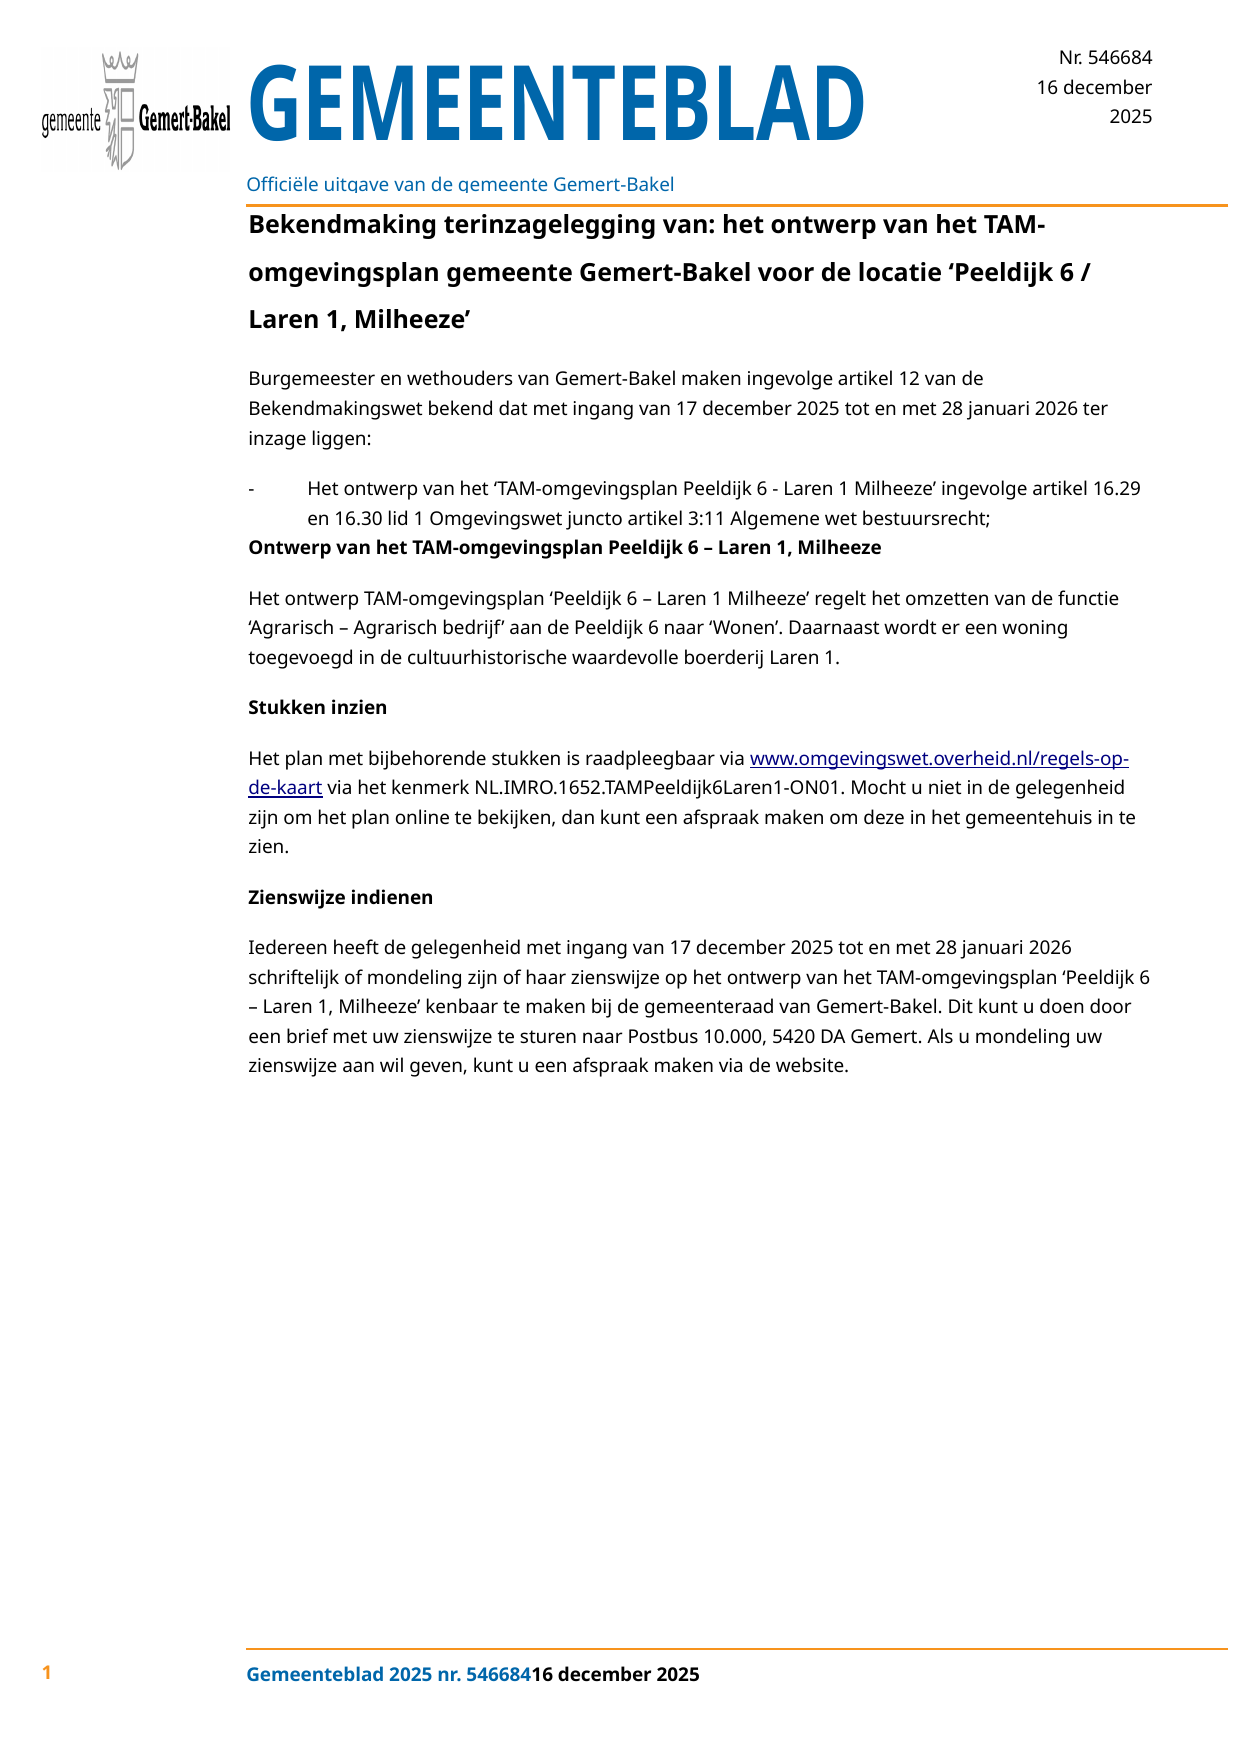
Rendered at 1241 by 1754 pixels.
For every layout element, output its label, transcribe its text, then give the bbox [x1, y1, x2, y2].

picture [41, 47, 231, 172]
list Het ontwerp van het ‘TAM-omgevingsplan Peeldijk 6 - Laren 1 Milheeze’ ingevolge artikel 16.29 en 16.30 lid 1 Omgevingswet juncto artikel 3:11 Algemene wet bestuursrecht; [248, 475, 1152, 530]
text Iedereen heeft de gelegenheid met ingang van 17 december 2025 tot en met 28 januari 2026 schriftelijk of mondeling zijn of haar zienswijze op het ontwerp van het TAM-omgevingsplan ‘Peeldijk 6 – Laren 1, Milheeze’ kenbaar te maken bij de gemeenteraad van Gemert-Bakel. Dit kunt u doen door een brief met uw zienswijze te sturen naar Postbus 10.000, 5420 DA Gemert. Als u mondeling uw zienswijze aan wil geven, kunt u een afspraak maken via de website. [248, 934, 1152, 1078]
text Stukken inzien [248, 694, 1152, 720]
text Het plan met bijbehorende stukken is raadpleegbaar via www.omgevingswet.overheid.nl/regels-op-de-kaart via het kenmerk NL.IMRO.1652.TAMPeeldijk6Laren1-ON01. Mocht u niet in de gelegenheid zijn om het plan online te bekijken, dan kunt een afspraak maken om deze in het gemeentehuis in te zien. [248, 745, 1152, 859]
text Ontwerp van het TAM-omgevingsplan Peeldijk 6 – Laren 1, Milheeze [248, 534, 1152, 560]
text Bekendmaking terinzagelegging van: het ontwerp van het TAM-omgevingsplan gemeente Gemert-Bakel voor de locatie ‘Peeldijk 6 / Laren 1, Milheeze’ [248, 207, 1152, 336]
text Burgemeester en wethouders van Gemert-Bakel maken ingevolge artikel 12 van de Bekendmakingswet bekend dat met ingang van 17 december 2025 tot en met 28 januari 2026 ter inzage liggen: [248, 366, 1152, 450]
text Het ontwerp TAM-omgevingsplan ‘Peeldijk 6 – Laren 1 Milheeze’ regelt het omzetten van de functie ‘Agrarisch – Agrarisch bedrijf’ aan de Peeldijk 6 naar ‘Wonen’. Daarnaast wordt er een woning toegevoegd in de cultuurhistorische waardevolle boerderij Laren 1. [248, 585, 1152, 669]
text Zienswijze indienen [248, 884, 1152, 909]
